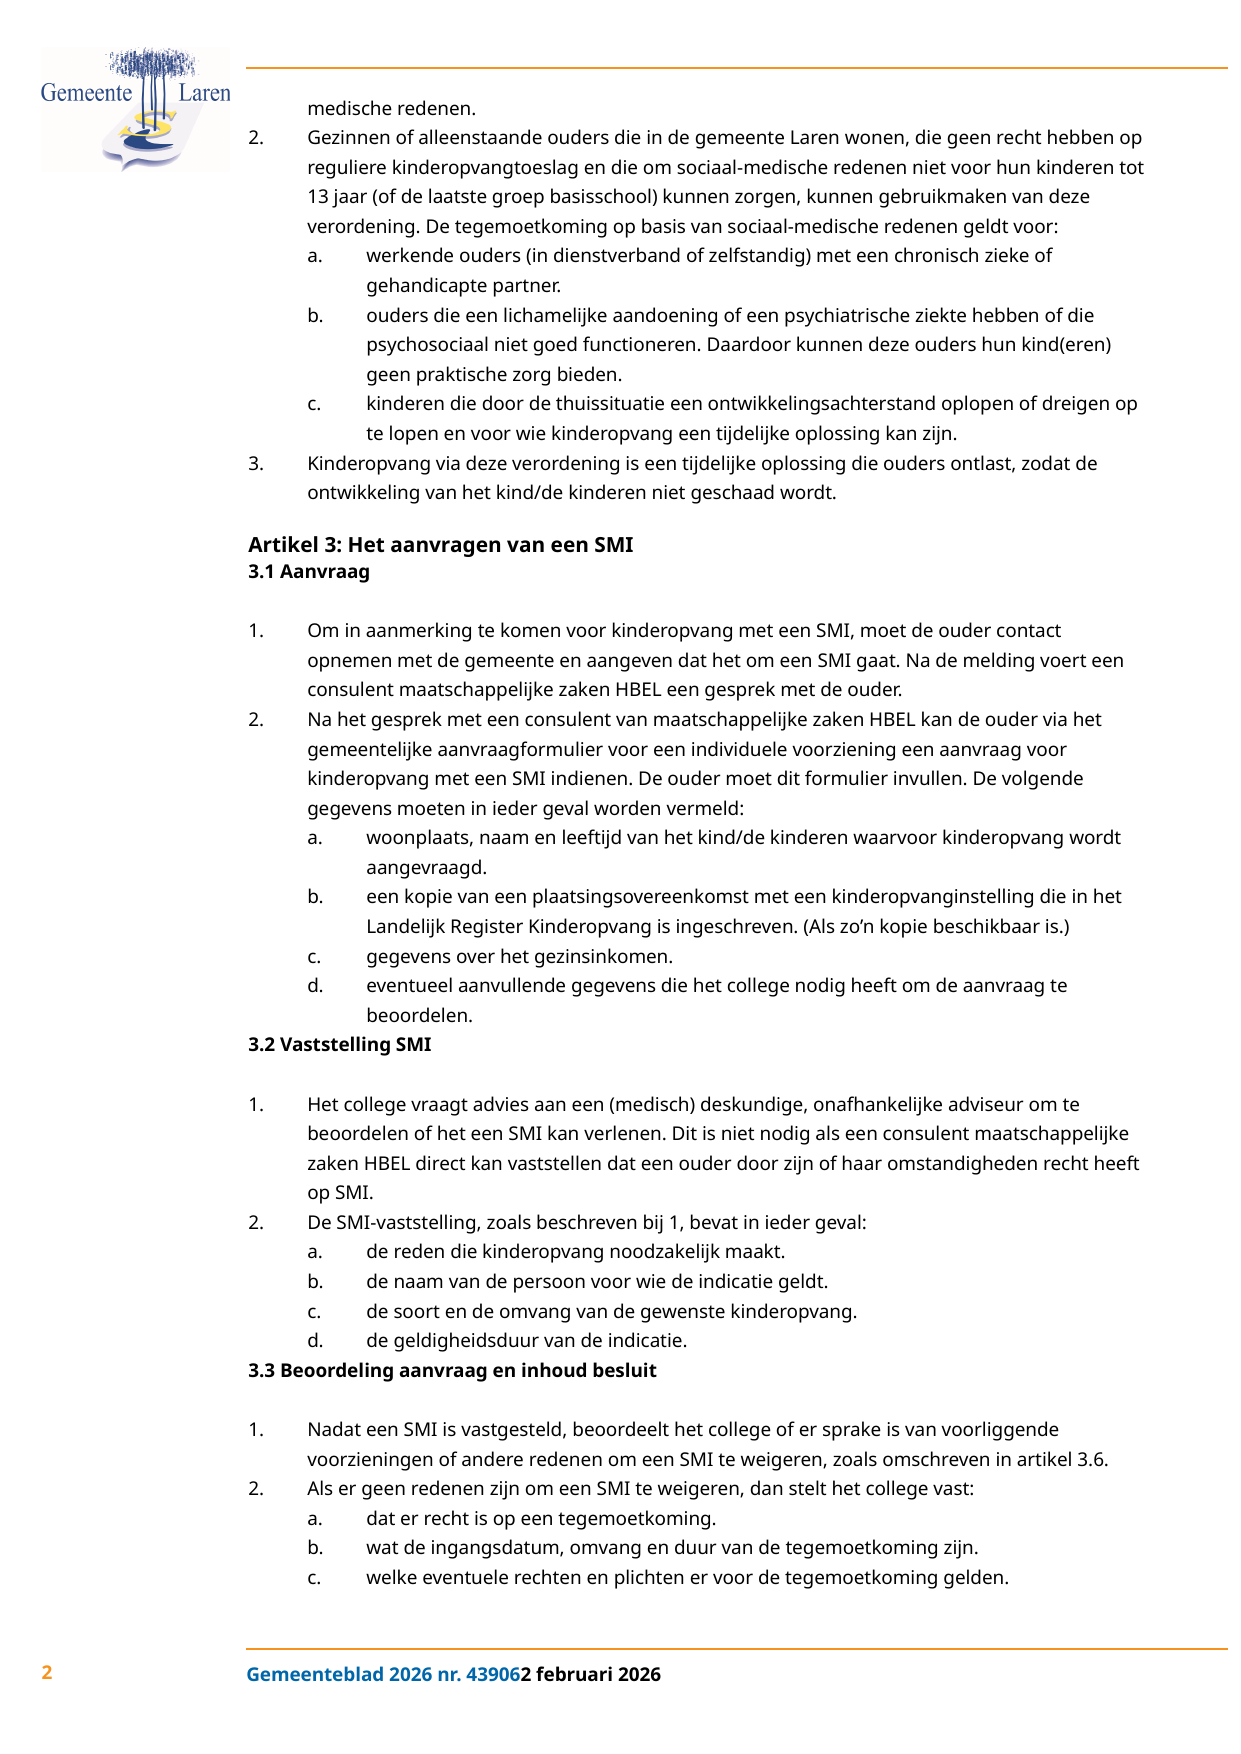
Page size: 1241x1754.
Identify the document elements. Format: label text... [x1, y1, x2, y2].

list Kinderopvang via deze verordening is een tijdelijke oplossing die ouders ontlast, zodat de ontwikkeling van het kind/de kinderen niet geschaad wordt. [248, 450, 1152, 505]
text 3.2 Vaststelling SMI [248, 1032, 1152, 1057]
list De SMI-vaststelling, zoals beschreven bij 1, bevat in ieder geval: [248, 1209, 1152, 1235]
list werkende ouders (in dienstverband of zelfstandig) met een chronisch zieke of gehandicapte partner. [307, 243, 1152, 298]
list Gezinnen of alleenstaande ouders die in de gemeente Laren wonen, die geen recht hebben op reguliere kinderopvangtoeslag en die om sociaal-medische redenen niet voor hun kinderen tot 13 jaar (of de laatste groep basisschool) kunnen zorgen, kunnen gebruikmaken van deze verordening. De tegemoetkoming op basis van sociaal-medische redenen geldt voor: [248, 124, 1152, 239]
list de reden die kinderopvang noodzakelijk maakt. [307, 1239, 1152, 1264]
list een kopie van een plaatsingsovereenkomst met een kinderopvanginstelling die in het Landelijk Register Kinderopvang is ingeschreven. (Als zo’n kopie beschikbaar is.) [307, 884, 1152, 939]
text 3.1 Aanvraag [248, 558, 1152, 584]
list de soort en de omvang van de gewenste kinderopvang. [307, 1298, 1152, 1323]
list de naam van de persoon voor wie de indicatie geldt. [307, 1268, 1152, 1294]
list medische redenen. [248, 95, 1152, 121]
list kinderen die door de thuissituatie een ontwikkelingsachterstand oplopen of dreigen op te lopen en voor wie kinderopvang een tijdelijke oplossing kan zijn. [307, 391, 1152, 446]
list wat de ingangsdatum, omvang en duur van de tegemoetkoming zijn. [307, 1534, 1152, 1560]
list Nadat een SMI is vastgesteld, beoordeelt het college of er sprake is van voorliggende voorzieningen of andere redenen om een SMI te weigeren, zoals omschreven in artikel 3.6. [248, 1416, 1152, 1471]
picture [41, 47, 231, 172]
list gegevens over het gezinsinkomen. [307, 943, 1152, 968]
text 3.3 Beoordeling aanvraag en inhoud besluit [248, 1357, 1152, 1383]
list Na het gesprek met een consulent van maatschappelijke zaken HBEL kan de ouder via het gemeentelijke aanvraagformulier voor een individuele voorziening een aanvraag voor kinderopvang met een SMI indienen. De ouder moet dit formulier invullen. De volgende gegevens moeten in ieder geval worden vermeld: [248, 706, 1152, 821]
list de geldigheidsduur van de indicatie. [307, 1327, 1152, 1353]
text Artikel 3: Het aanvragen van een SMI [248, 530, 1152, 558]
list ouders die een lichamelijke aandoening of een psychiatrische ziekte hebben of die psychosociaal niet goed functioneren. Daardoor kunnen deze ouders hun kind(eren) geen praktische zorg bieden. [307, 302, 1152, 387]
list Het college vraagt advies aan een (medisch) deskundige, onafhankelijke adviseur om te beoordelen of het een SMI kan verlenen. Dit is niet nodig als een consulent maatschappelijke zaken HBEL direct kan vaststellen dat een ouder door zijn of haar omstandigheden recht heeft op SMI. [248, 1091, 1152, 1205]
list Als er geen redenen zijn om een SMI te weigeren, dan stelt het college vast: [248, 1475, 1152, 1501]
list welke eventuele rechten en plichten er voor de tegemoetkoming gelden. [307, 1564, 1152, 1590]
list Om in aanmerking te komen voor kinderopvang met een SMI, moet de ouder contact opnemen met de gemeente en aangeven dat het om een SMI gaat. Na de melding voert een consulent maatschappelijke zaken HBEL een gesprek met de ouder. [248, 617, 1152, 702]
list dat er recht is op een tegemoetkoming. [307, 1505, 1152, 1531]
list eventueel aanvullende gegevens die het college nodig heeft om de aanvraag te beoordelen. [307, 972, 1152, 1028]
list woonplaats, naam en leeftijd van het kind/de kinderen waarvoor kinderopvang wordt aangevraagd. [307, 824, 1152, 880]
